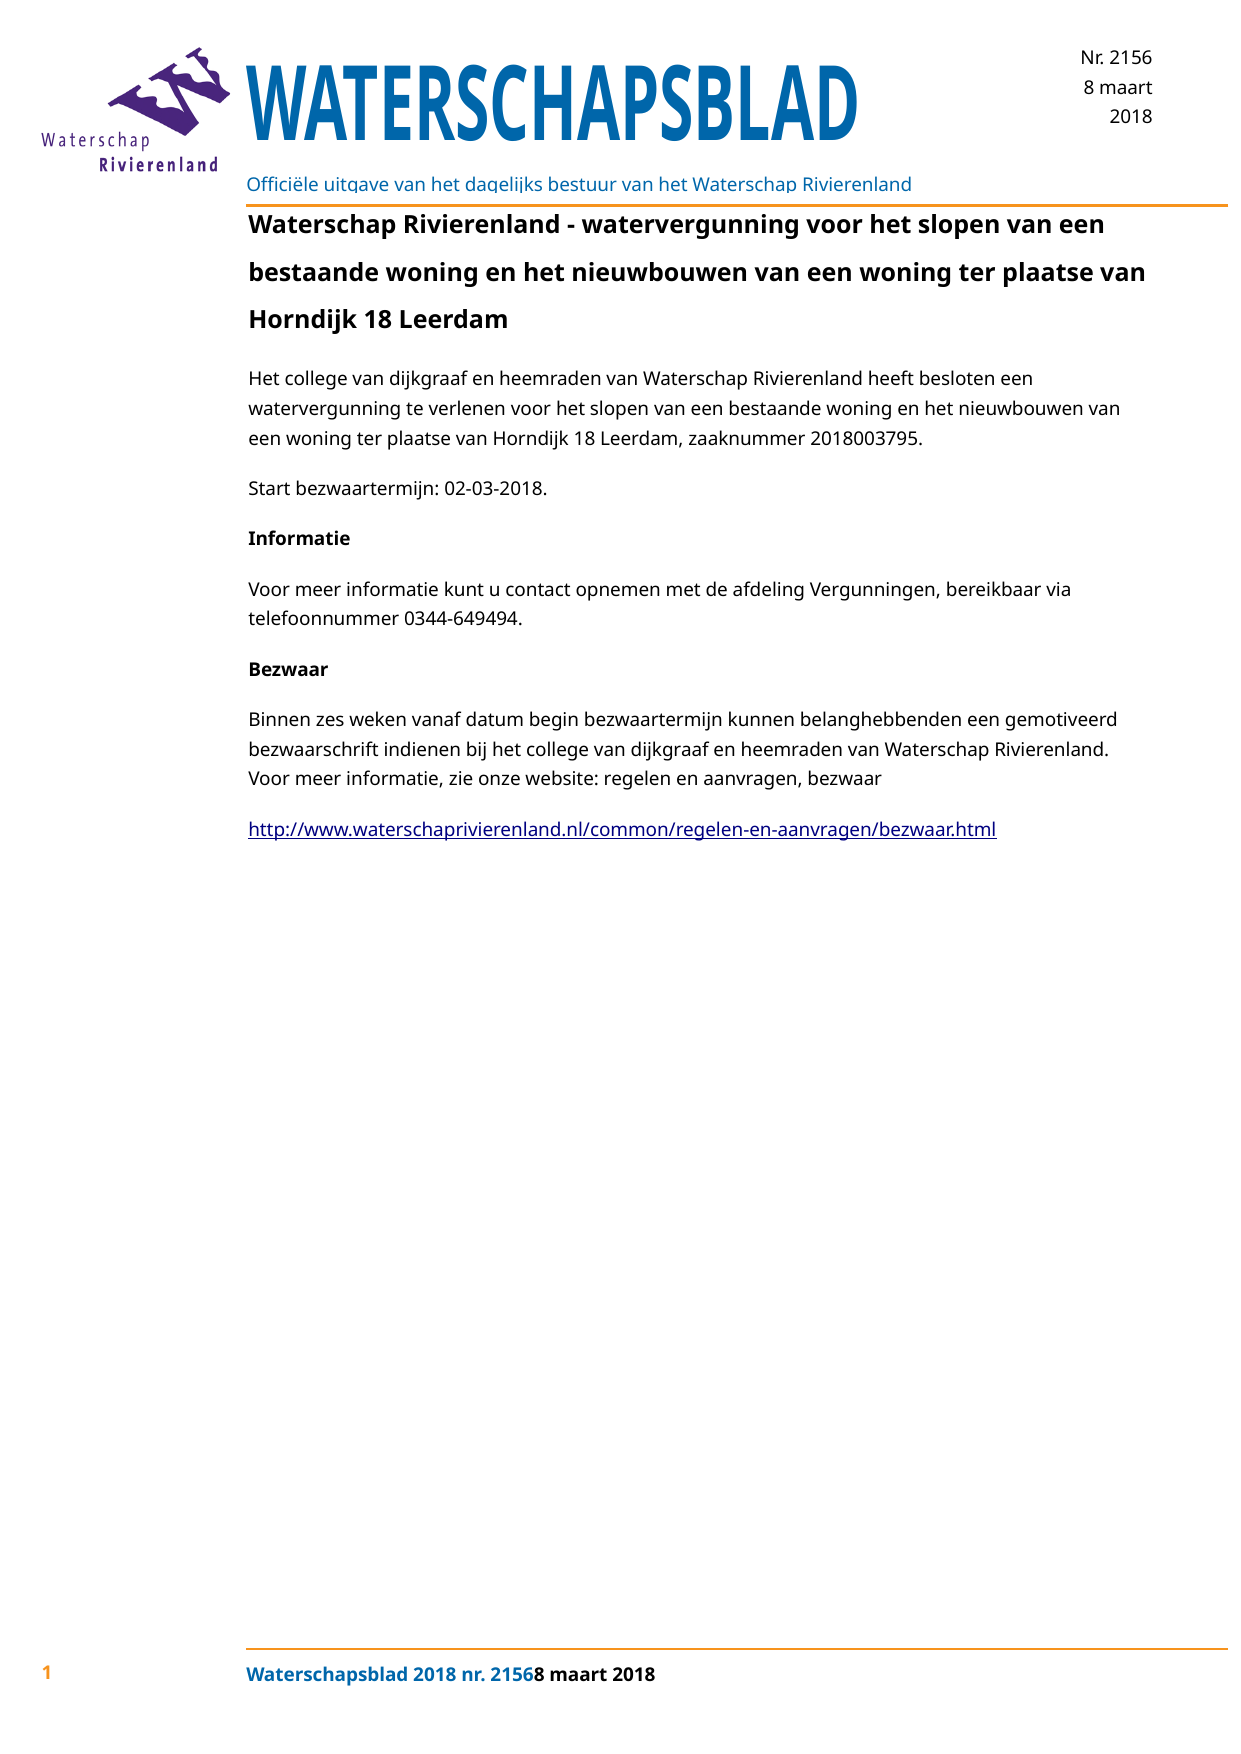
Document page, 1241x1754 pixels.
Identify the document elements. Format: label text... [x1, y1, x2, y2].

text Informatie [248, 526, 1152, 551]
picture [41, 47, 231, 172]
text Het college van dijkgraaf en heemraden van Waterschap Rivierenland heeft besloten een watervergunning te verlenen voor het slopen van een bestaande woning en het nieuwbouwen van een woning ter plaatse van Horndijk 18 Leerdam, zaaknummer 2018003795. [248, 366, 1152, 450]
text Binnen zes weken vanaf datum begin bezwaartermijn kunnen belanghebbenden een gemotiveerd bezwaarschrift indienen bij het college van dijkgraaf en heemraden van Waterschap Rivierenland. Voor meer informatie, zie onze website: regelen en aanvragen, bezwaar [248, 706, 1152, 791]
text http://www.waterschaprivierenland.nl/common/regelen-en-aanvragen/bezwaar.html [248, 816, 1152, 842]
text Waterschap Rivierenland - watervergunning voor het slopen van een bestaande woning en het nieuwbouwen van een woning ter plaatse van Horndijk 18 Leerdam [248, 207, 1152, 336]
text Bezwaar [248, 656, 1152, 682]
text Voor meer informatie kunt u contact opnemen met de afdeling Vergunningen, bereikbaar via telefoonnummer 0344-649494. [248, 576, 1152, 631]
text Start bezwaartermijn: 02-03-2018. [248, 475, 1152, 501]
